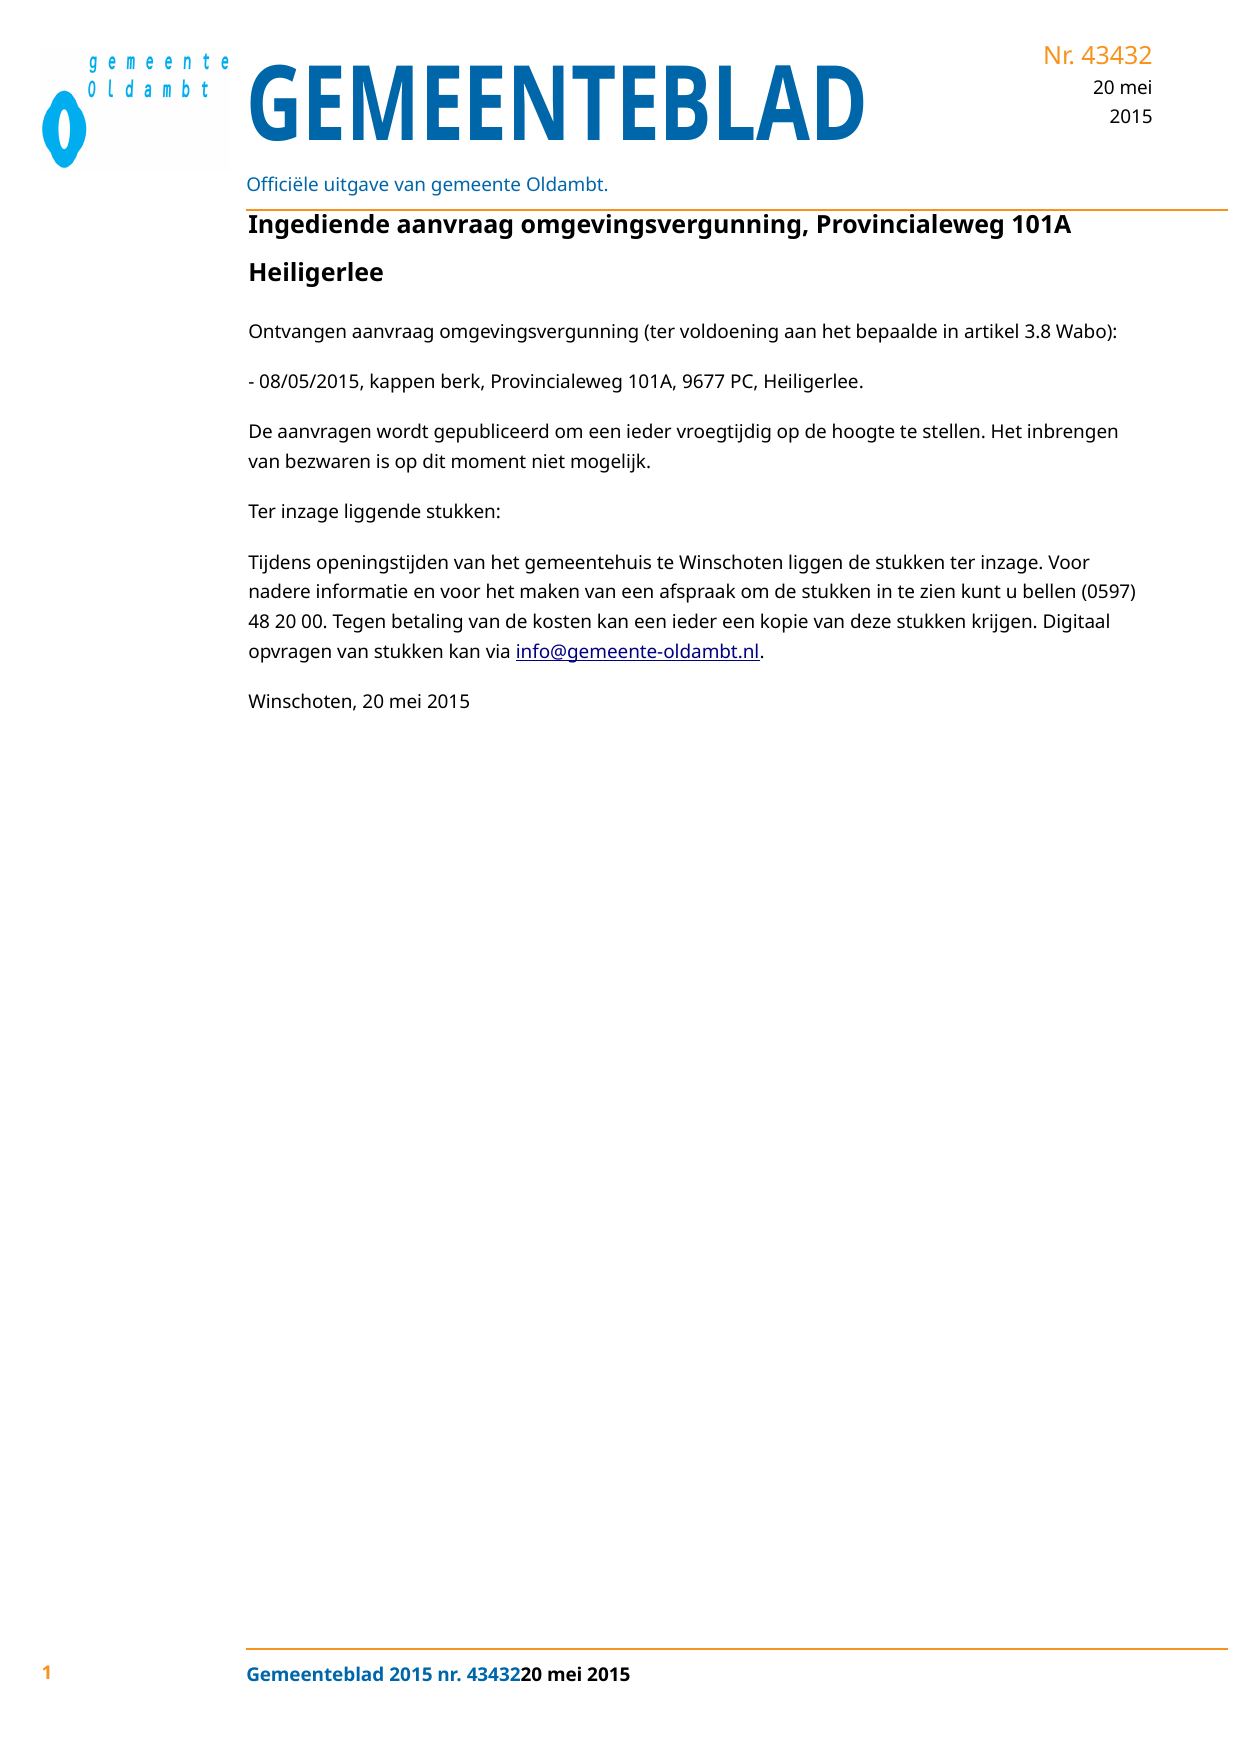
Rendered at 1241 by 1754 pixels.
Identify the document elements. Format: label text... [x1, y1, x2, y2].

text - 08/05/2015, kappen berk, Provincialeweg 101A, 9677 PC, Heiligerlee. [248, 368, 1152, 394]
text Ontvangen aanvraag omgevingsvergunning (ter voldoening aan het bepaalde in artikel 3.8 Wabo): [248, 318, 1152, 344]
text Winschoten, 20 mei 2015 [248, 688, 1152, 714]
text Ingediende aanvraag omgevingsvergunning, Provincialeweg 101A Heiligerlee [248, 211, 1152, 288]
text Ter inzage liggende stukken: [248, 499, 1152, 524]
text De aanvragen wordt gepubliceerd om een ieder vroegtijdig op de hoogte te stellen. Het inbrengen van bezwaren is op dit moment niet mogelijk. [248, 419, 1152, 474]
picture [41, 47, 231, 172]
text Tijdens openingstijden van het gemeentehuis te Winschoten liggen de stukken ter inzage. Voor nadere informatie en voor het maken van een afspraak om de stukken in te zien kunt u bellen (0597) 48 20 00. Tegen betaling van de kosten kan een ieder een kopie van deze stukken krijgen. Digitaal opvragen van stukken kan via info@gemeente-oldambt.nl. [248, 549, 1152, 664]
